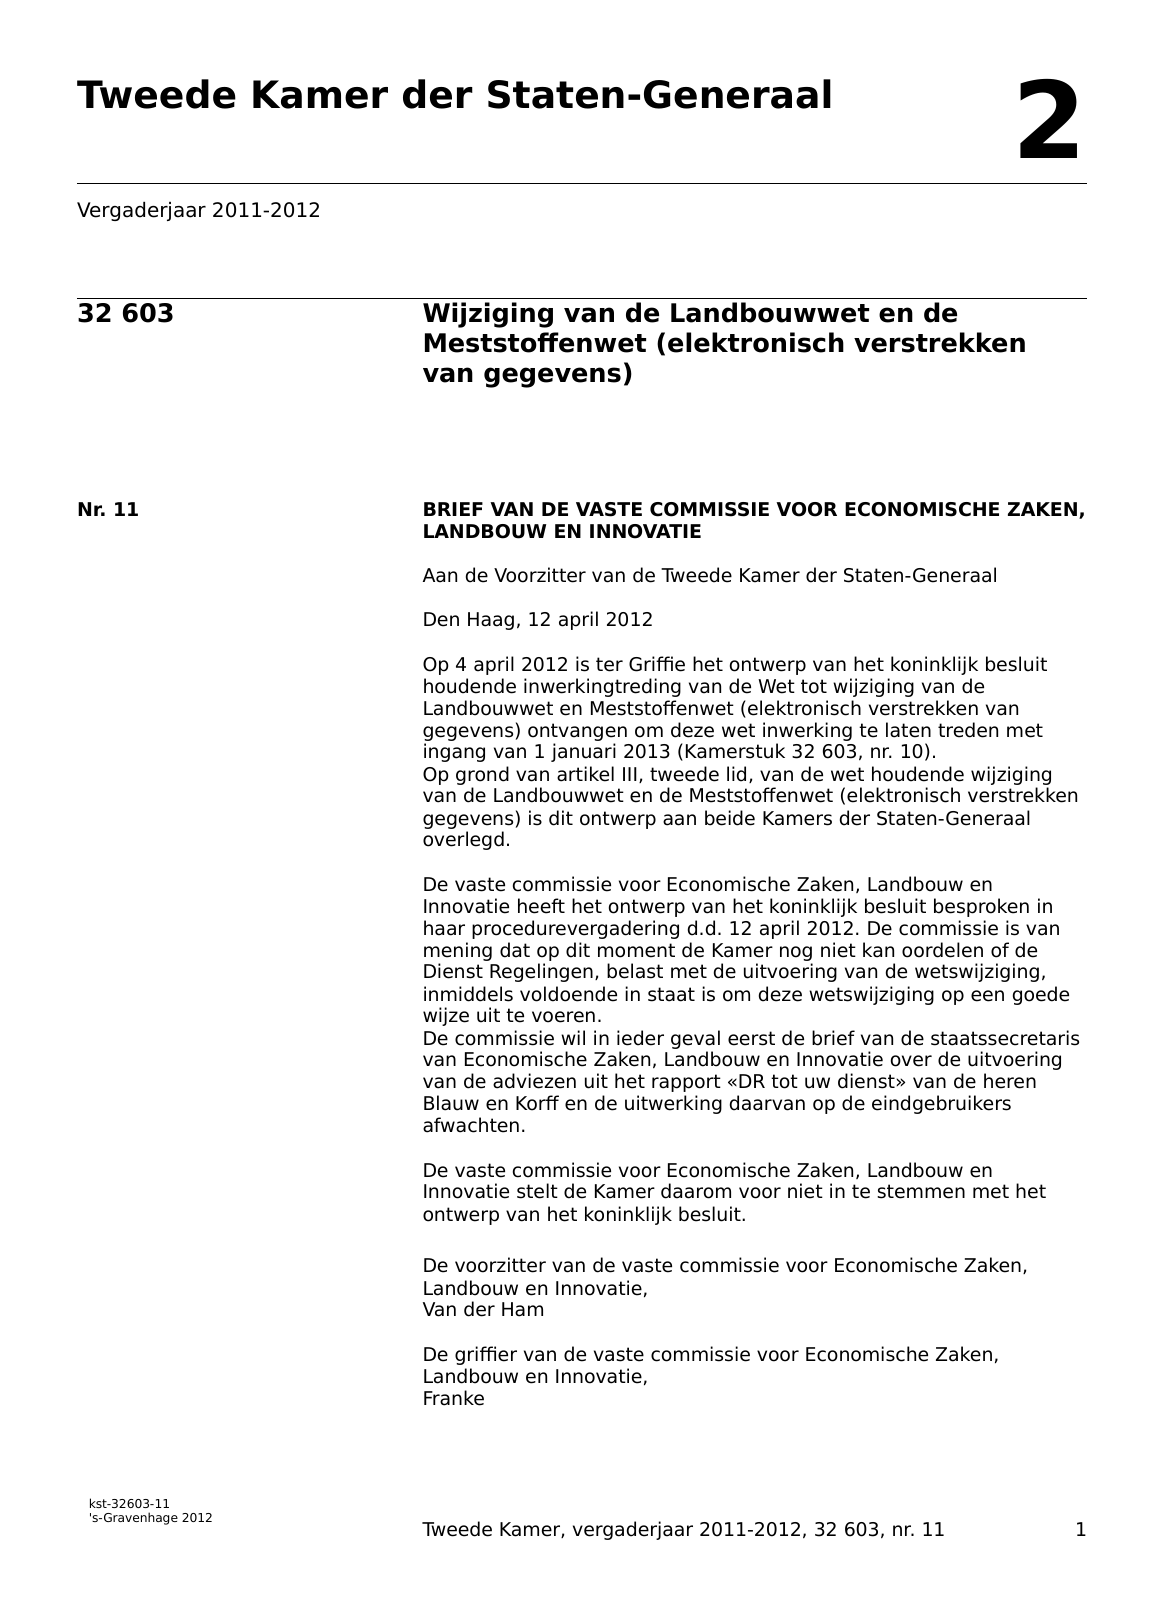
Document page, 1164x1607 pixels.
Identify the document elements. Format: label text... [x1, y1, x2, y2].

text 's-Gravenhage 2012 [88, 1511, 323, 1525]
text Aan de Voorzitter van de Tweede Kamer der Staten-Generaal [422, 565, 1087, 587]
text De commissie wil in ieder geval eerst de brief van de staatssecretaris van Economische Zaken, Landbouw en Innovatie over de uitvoering van de adviezen uit het rapport «DR tot uw dienst» van de heren Blauw en Korff en de uitwerking daarvan op de eindgebruikers afwachten. [422, 1027, 1087, 1137]
text kst-32603-11 [88, 1497, 323, 1511]
subtitle Nr. 11 BRIEF VAN DE VASTE COMMISSIE VOOR ECONOMISCHE ZAKEN, LANDBOUW EN INNOVATIE [77, 499, 1087, 543]
subtitle 32 603 Wijziging van de Landbouwwet en de Meststoffenwet (elektronisch verstrekken van gegevens) [77, 299, 1087, 388]
text De vaste commissie voor Economische Zaken, Landbouw en Innovatie heeft het ontwerp van het koninklijk besluit besproken in haar procedurevergadering d.d. 12 april 2012. De commissie is van mening dat op dit moment de Kamer nog niet kan oordelen of de Dienst Regelingen, belast met de uitvoering van de wetswijziging, inmiddels voldoende in staat is om deze wetswijziging op een goede wijze uit te voeren. [422, 873, 1087, 1027]
text Op 4 april 2012 is ter Griffie het ontwerp van het koninklijk besluit houdende inwerkingtreding van de Wet tot wijziging van de Landbouwwet en Meststoffenwet (elektronisch verstrekken van gegevens) ontvangen om deze wet inwerking te laten treden met ingang van 1 januari 2013 (Kamerstuk 32 603, nr. 10). [422, 653, 1087, 763]
table_cell Vergaderjaar 2011-2012 [77, 184, 1087, 298]
text Den Haag, 12 april 2012 [422, 609, 1087, 631]
text De vaste commissie voor Economische Zaken, Landbouw en Innovatie stelt de Kamer daarom voor niet in te stemmen met het ontwerp van het koninklijk besluit. [422, 1159, 1087, 1225]
text De voorzitter van de vaste commissie voor Economische Zaken, Landbouw en Innovatie, Van der Ham [422, 1255, 1087, 1321]
table_header 2 [886, 59, 1087, 183]
text De griffier van de vaste commissie voor Economische Zaken, Landbouw en Innovatie, Franke [422, 1343, 1087, 1409]
text Op grond van artikel III, tweede lid, van de wet houdende wijziging van de Landbouwwet en de Meststoffenwet (elektronisch verstrekken gegevens) is dit ontwerp aan beide Kamers der Staten-Generaal overlegd. [422, 763, 1087, 851]
table_header Tweede Kamer der Staten-Generaal [77, 59, 886, 183]
